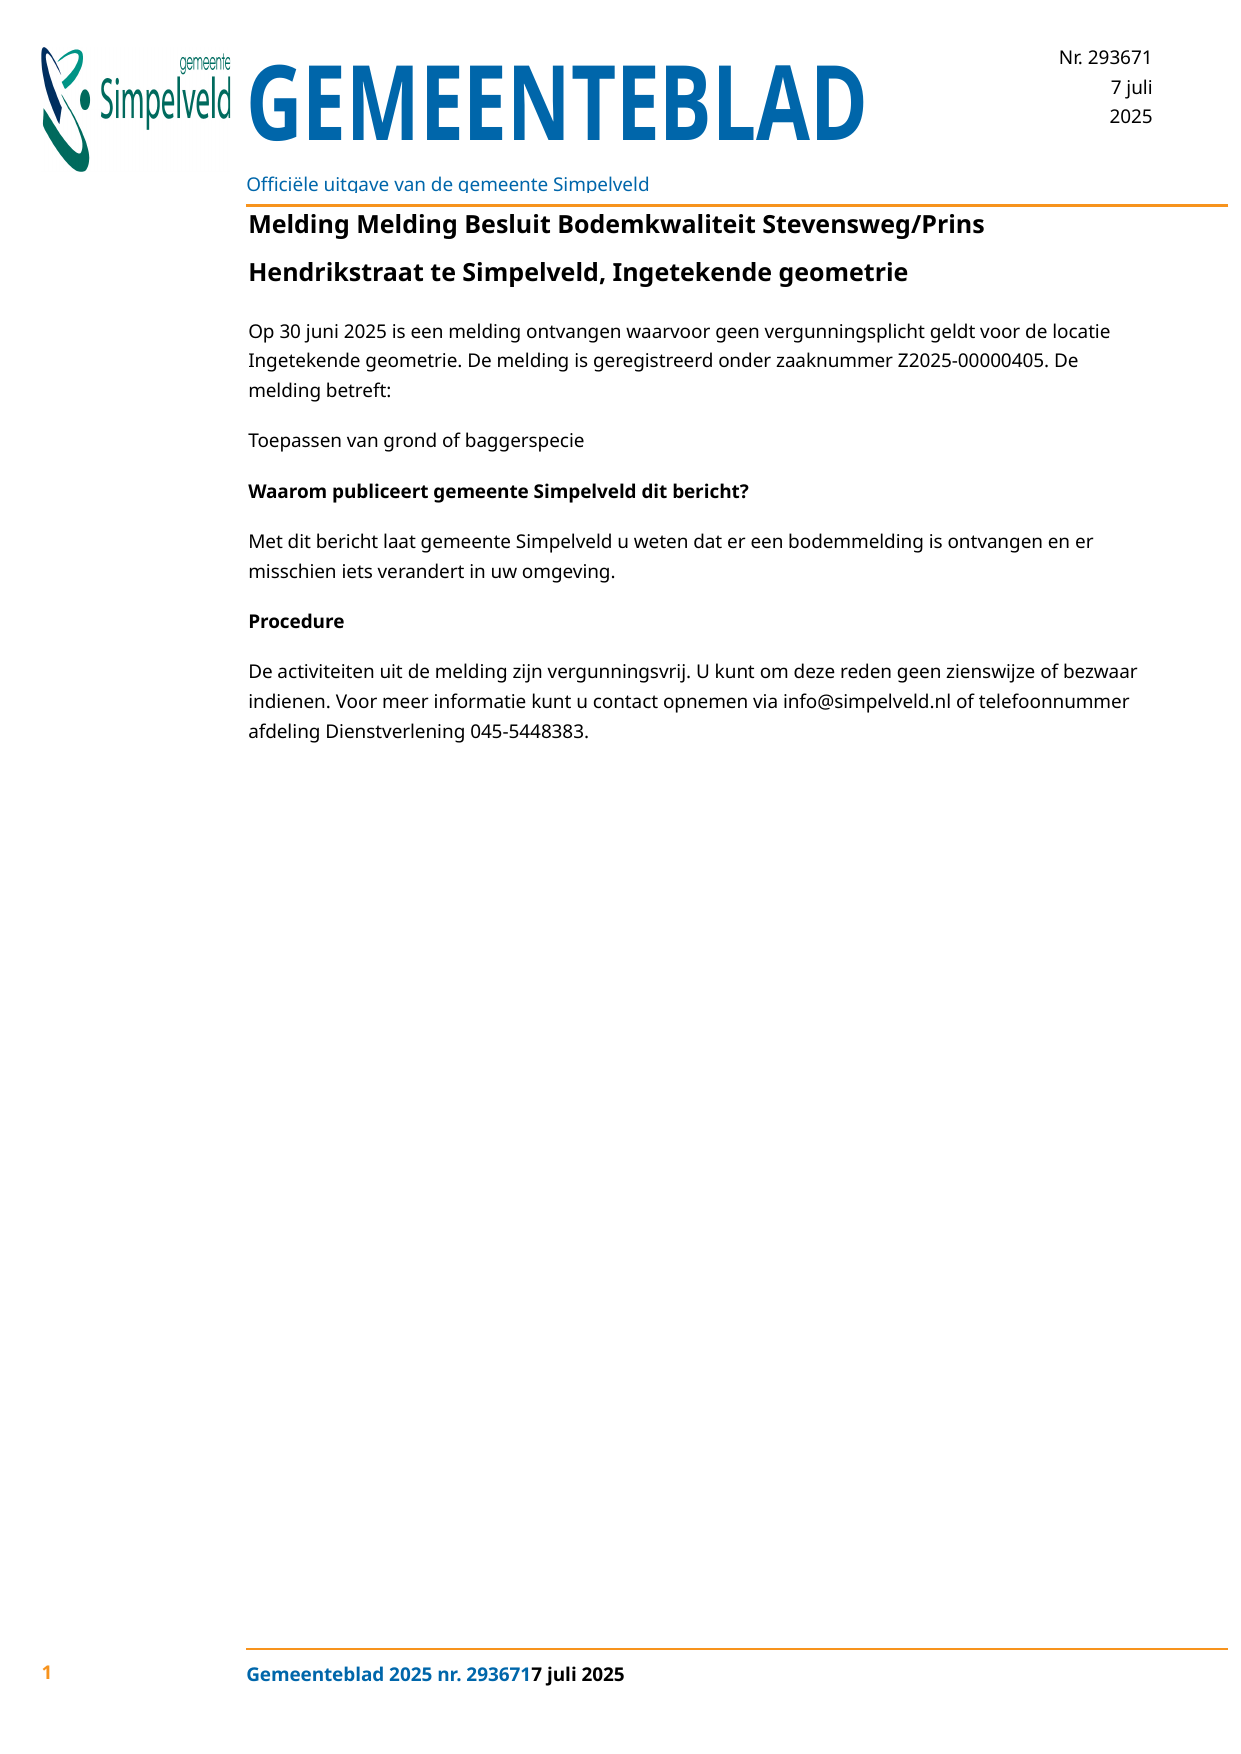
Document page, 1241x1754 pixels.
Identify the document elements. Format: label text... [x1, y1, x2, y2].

picture [41, 47, 231, 172]
text Melding Melding Besluit Bodemkwaliteit Stevensweg/Prins Hendrikstraat te Simpelveld, Ingetekende geometrie [248, 207, 1152, 288]
text Waarom publiceert gemeente Simpelveld dit bericht? [248, 478, 1152, 504]
text Procedure [248, 608, 1152, 634]
text Met dit bericht laat gemeente Simpelveld u weten dat er een bodemmelding is ontvangen en er misschien iets verandert in uw omgeving. [248, 528, 1152, 584]
text Toepassen van grond of baggerspecie [248, 427, 1152, 453]
text De activiteiten uit de melding zijn vergunningsvrij. U kunt om deze reden geen zienswijze of bezwaar indienen. Voor meer informatie kunt u contact opnemen via info@simpelveld.nl of telefoonnummer afdeling Dienstverlening 045-5448383. [248, 659, 1152, 744]
text Op 30 juni 2025 is een melding ontvangen waarvoor geen vergunningsplicht geldt voor de locatie Ingetekende geometrie. De melding is geregistreerd onder zaaknummer Z2025-00000405. De melding betreft: [248, 318, 1152, 403]
